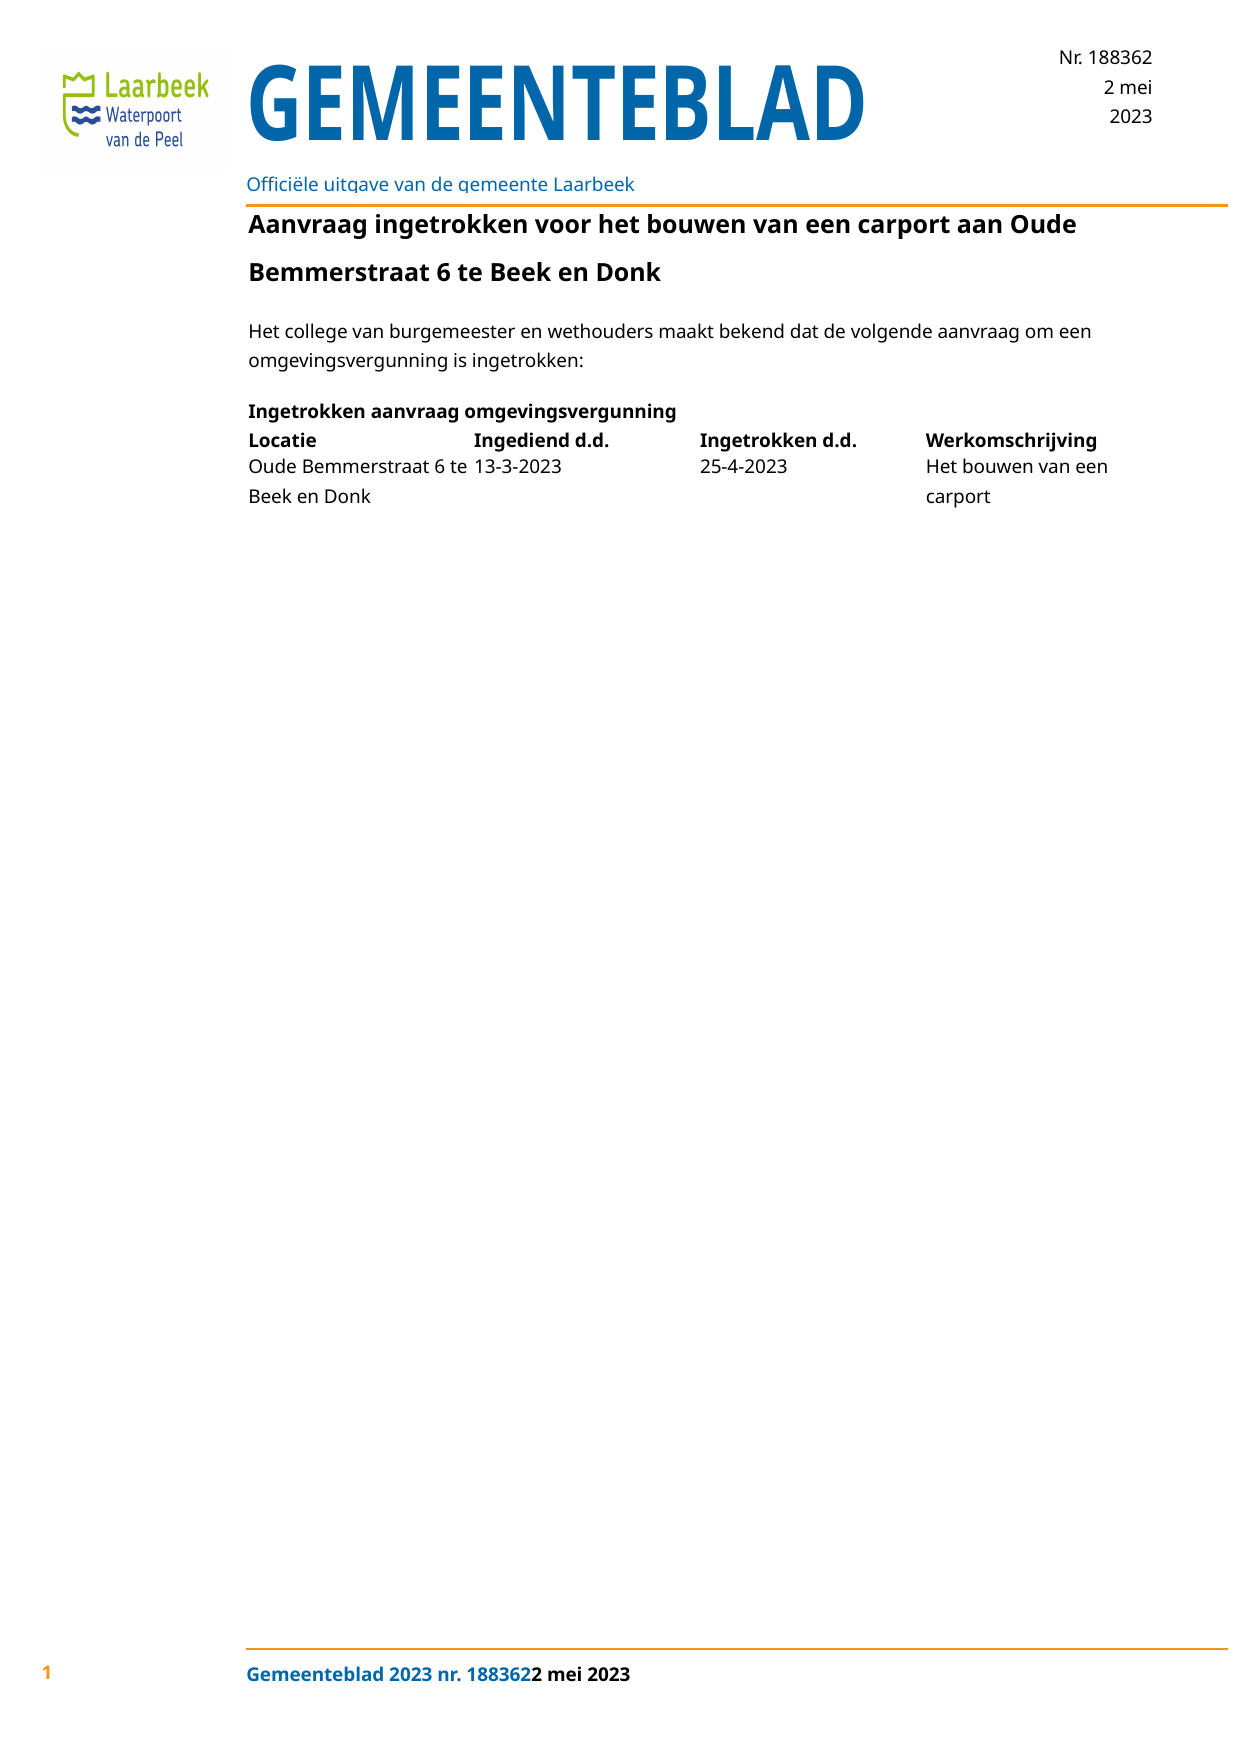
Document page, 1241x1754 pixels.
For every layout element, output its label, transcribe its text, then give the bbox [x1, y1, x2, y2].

table_header Ingediend d.d. [474, 428, 700, 453]
table_cell Het bouwen van een carport [926, 453, 1152, 509]
table_cell 13-3-2023 [474, 453, 700, 509]
text Ingetrokken aanvraag omgevingsvergunning [248, 398, 1152, 424]
table_cell 25-4-2023 [700, 453, 926, 509]
table_header Werkomschrijving [926, 428, 1152, 453]
table_header Locatie [248, 428, 474, 453]
table_cell Oude Bemmerstraat 6 te Beek en Donk [248, 453, 474, 509]
picture [41, 47, 231, 172]
text Aanvraag ingetrokken voor het bouwen van een carport aan Oude Bemmerstraat 6 te Beek en Donk [248, 207, 1152, 288]
text Het college van burgemeester en wethouders maakt bekend dat de volgende aanvraag om een omgevingsvergunning is ingetrokken: [248, 318, 1152, 373]
table_header Ingetrokken d.d. [700, 428, 926, 453]
